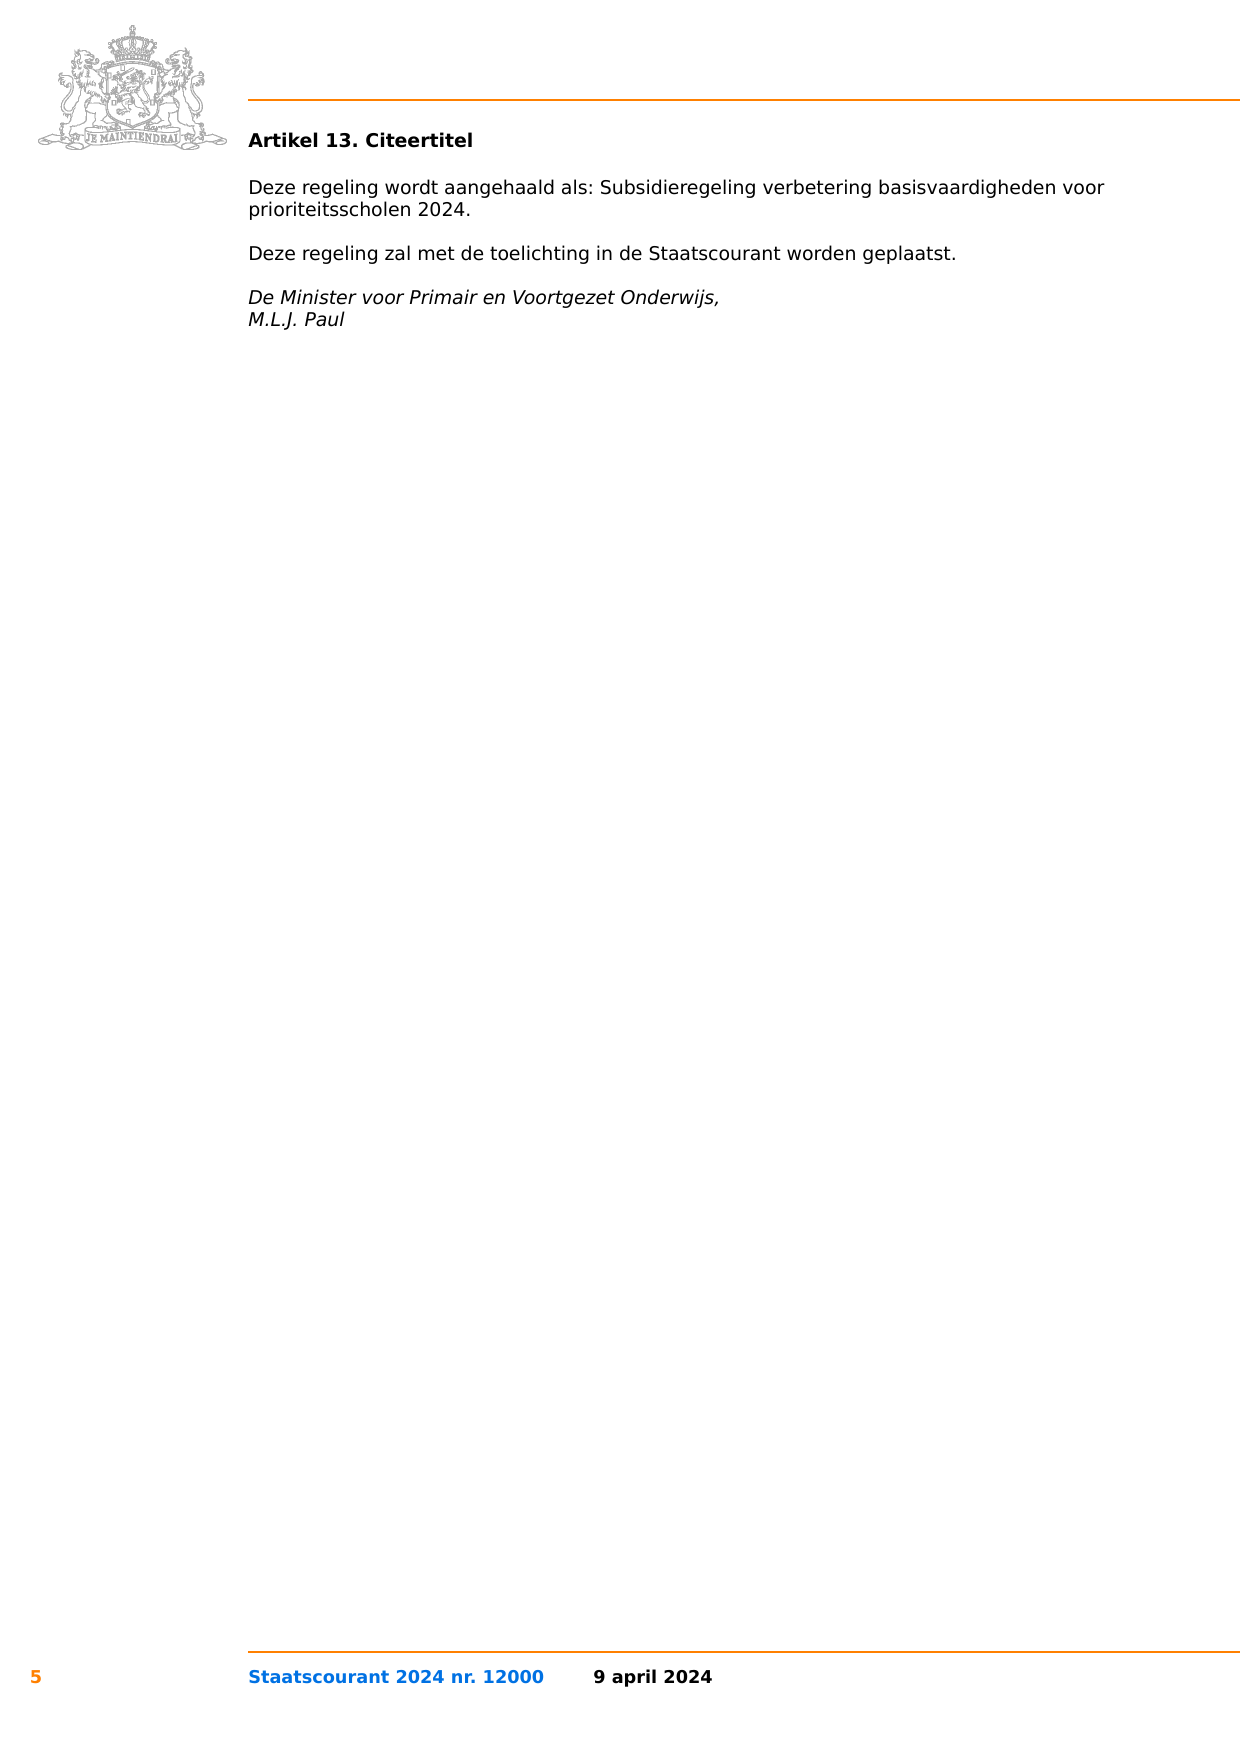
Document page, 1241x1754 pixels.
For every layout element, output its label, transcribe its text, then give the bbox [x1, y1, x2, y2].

subtitle Artikel 13. Citeertitel [248, 130, 1163, 152]
text De Minister voor Primair en Voortgezet Onderwijs, M.L.J. Paul [248, 287, 1163, 331]
text Deze regeling zal met de toelichting in de Staatscourant worden geplaatst. [248, 243, 1163, 265]
text Deze regeling wordt aangehaald als: Subsidieregeling verbetering basisvaardigheden voor prioriteitsscholen 2024. [248, 177, 1163, 221]
picture [38, 25, 227, 150]
